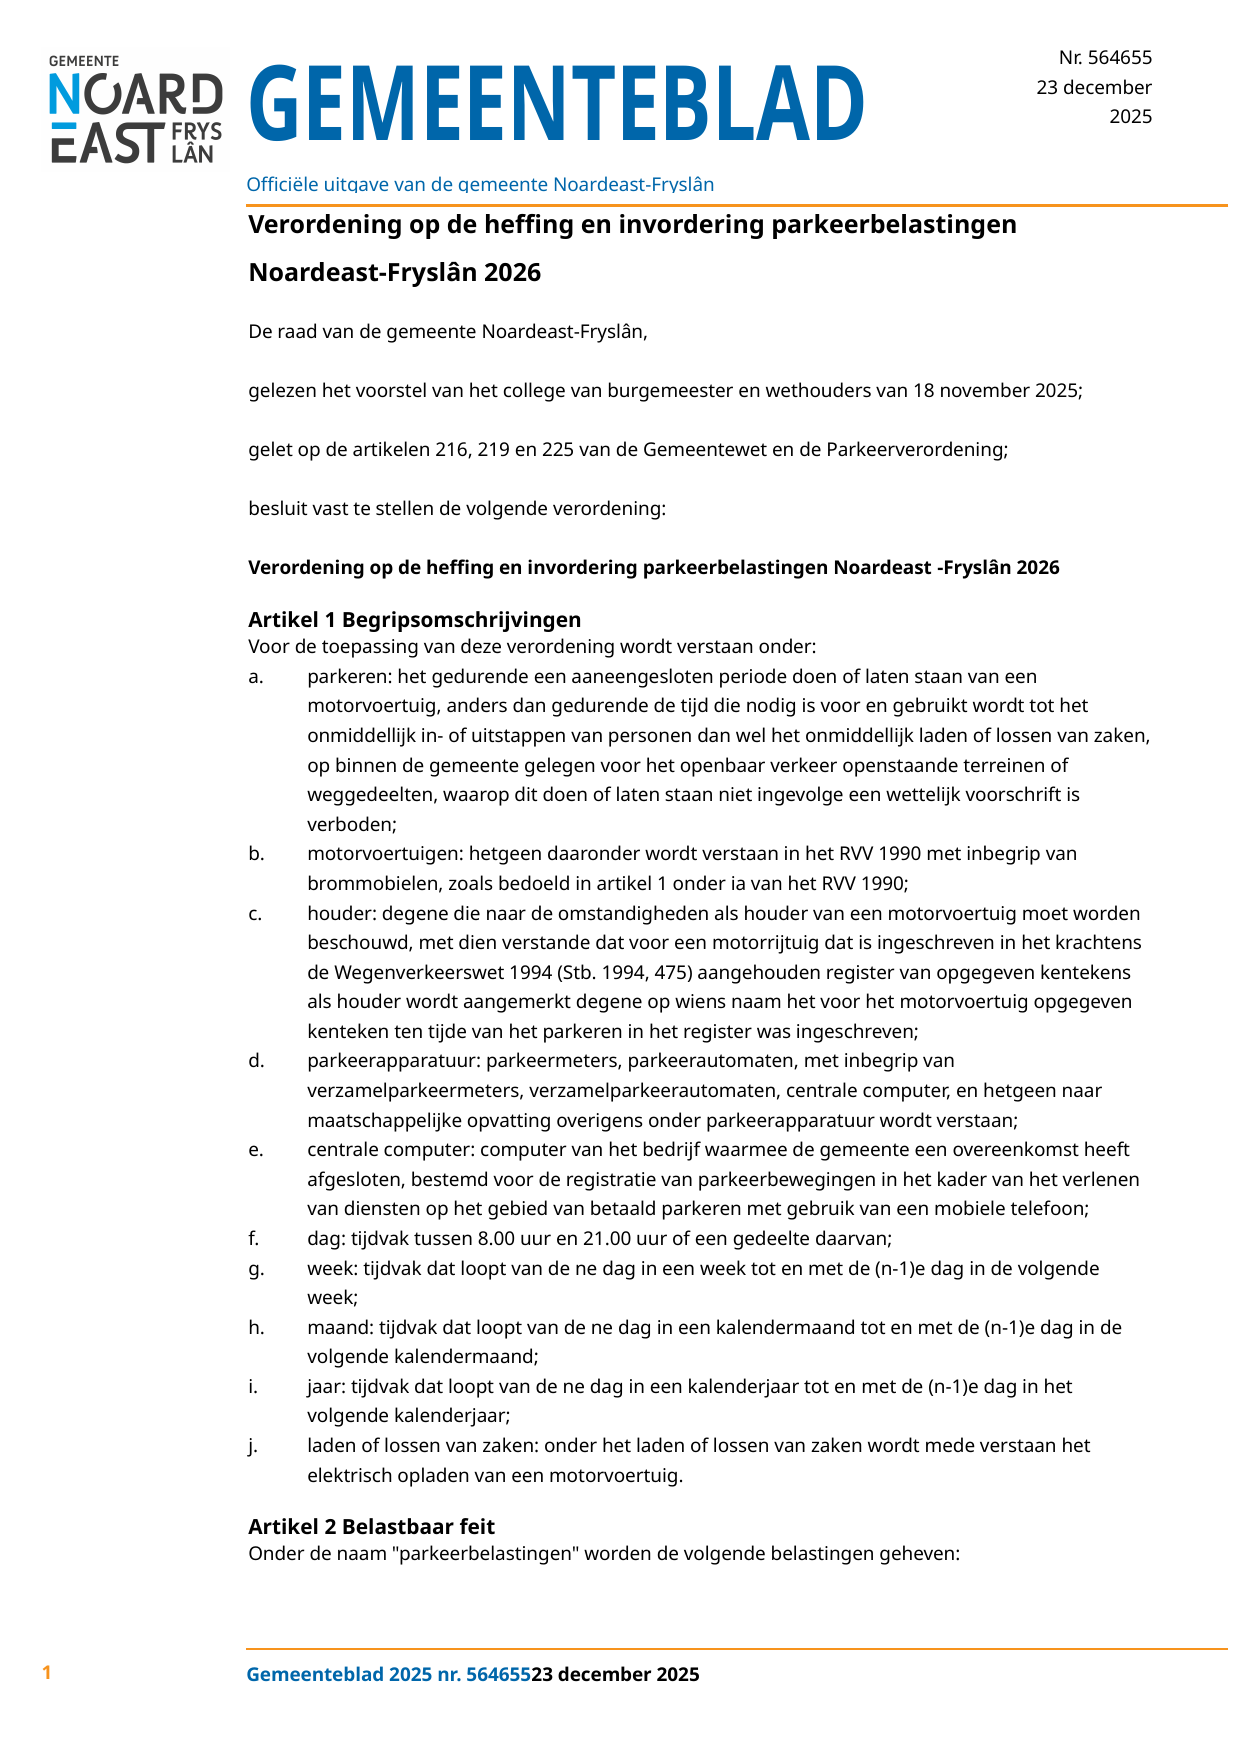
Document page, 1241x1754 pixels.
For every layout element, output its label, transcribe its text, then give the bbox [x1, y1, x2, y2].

text Verordening op de heffing en invordering parkeerbelastingen Noardeast-Fryslân 2026 [248, 207, 1152, 288]
list jaar: tijdvak dat loopt van de ne dag in een kalenderjaar tot en met de (n-1)e dag in het volgende kalenderjaar; [248, 1373, 1152, 1428]
list parkeerapparatuur: parkeermeters, parkeerautomaten, met inbegrip van verzamelparkeermeters, verzamelparkeerautomaten, centrale computer, en hetgeen naar maatschappelijke opvatting overigens onder parkeerapparatuur wordt verstaan; [248, 1048, 1152, 1132]
text Verordening op de heffing en invordering parkeerbelastingen Noardeast -Fryslân 2026 [248, 554, 1152, 580]
list houder: degene die naar de omstandigheden als houder van een motorvoertuig moet worden beschouwd, met dien verstande dat voor een motorrijtuig dat is ingeschreven in het krachtens de Wegenverkeerswet 1994 (Stb. 1994, 475) aangehouden register van opgegeven kentekens als houder wordt aangemerkt degene op wiens naam het voor het motorvoertuig opgegeven kenteken ten tijde van het parkeren in het register was ingeschreven; [248, 900, 1152, 1044]
list centrale computer: computer van het bedrijf waarmee de gemeente een overeenkomst heeft afgesloten, bestemd voor de registratie van parkeerbewegingen in het kader van het verlenen van diensten op het gebied van betaald parkeren met gebruik van een mobiele telefoon; [248, 1136, 1152, 1221]
list maand: tijdvak dat loopt van de ne dag in een kalendermaand tot en met de (n-1)e dag in de volgende kalendermaand; [248, 1314, 1152, 1369]
text Onder de naam "parkeerbelastingen" worden de volgende belastingen geheven: [248, 1541, 1152, 1566]
list motorvoertuigen: hetgeen daaronder wordt verstaan in het RVV 1990 met inbegrip van brommobielen, zoals bedoeld in artikel 1 onder ia van het RVV 1990; [248, 841, 1152, 896]
text gelet op de artikelen 216, 219 en 225 van de Gemeentewet en de Parkeerverordening; [248, 436, 1152, 462]
text besluit vast te stellen de volgende verordening: [248, 495, 1152, 521]
text Voor de toepassing van deze verordening wordt verstaan onder: [248, 633, 1152, 659]
text Artikel 2 Belastbaar feit [248, 1512, 1152, 1541]
list week: tijdvak dat loopt van de ne dag in een week tot en met de (n-1)e dag in de volgende week; [248, 1255, 1152, 1310]
list dag: tijdvak tussen 8.00 uur en 21.00 uur of een gedeelte daarvan; [248, 1225, 1152, 1251]
list laden of lossen van zaken: onder het laden of lossen van zaken wordt mede verstaan het elektrisch opladen van een motorvoertuig. [248, 1432, 1152, 1487]
list parkeren: het gedurende een aaneengesloten periode doen of laten staan van een motorvoertuig, anders dan gedurende de tijd die nodig is voor en gebruikt wordt tot het onmiddellijk in- of uitstappen van personen dan wel het onmiddellijk laden of lossen van zaken, op binnen de gemeente gelegen voor het openbaar verkeer openstaande terreinen of weggedeelten, waarop dit doen of laten staan niet ingevolge een wettelijk voorschrift is verboden; [248, 663, 1152, 837]
text De raad van de gemeente Noardeast-Fryslân, [248, 318, 1152, 344]
text Artikel 1 Begripsomschrijvingen [248, 605, 1152, 633]
picture [41, 47, 231, 172]
text gelezen het voorstel van het college van burgemeester en wethouders van 18 november 2025; [248, 377, 1152, 403]
